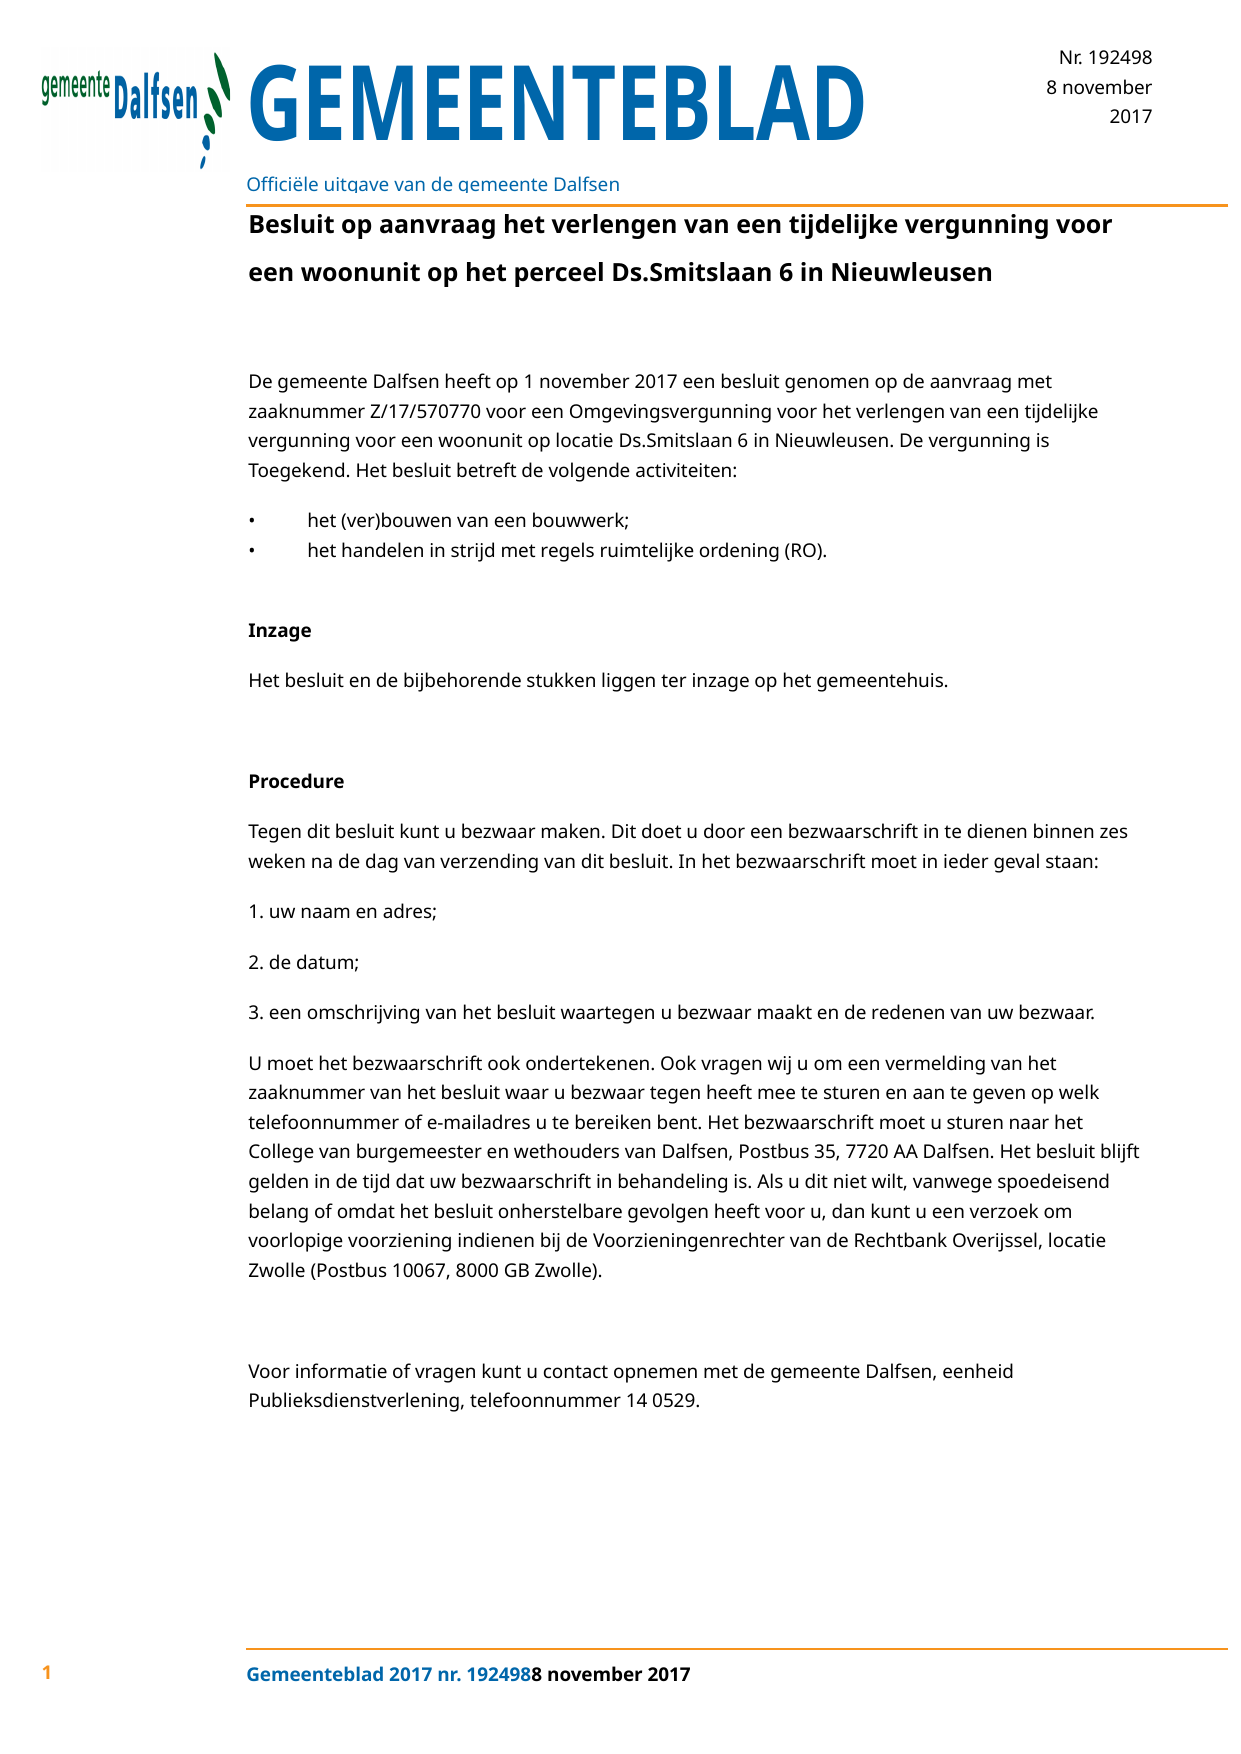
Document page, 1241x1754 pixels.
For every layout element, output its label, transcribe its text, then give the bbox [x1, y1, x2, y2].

text Procedure [248, 768, 1152, 794]
text Besluit op aanvraag het verlengen van een tijdelijke vergunning voor een woonunit op het perceel Ds.Smitslaan 6 in Nieuwleusen [248, 207, 1152, 288]
text 2. de datum; [248, 949, 1152, 975]
picture [41, 47, 231, 172]
text 1. uw naam en adres; [248, 899, 1152, 924]
text De gemeente Dalfsen heeft op 1 november 2017 een besluit genomen op de aanvraag met zaaknummer Z/17/570770 voor een Omgevingsvergunning voor het verlengen van een tijdelijke vergunning voor een woonunit op locatie Ds.Smitslaan 6 in Nieuwleusen. De vergunning is Toegekend. Het besluit betreft de volgende activiteiten: [248, 368, 1152, 483]
text Tegen dit besluit kunt u bezwaar maken. Dit doet u door een bezwaarschrift in te dienen binnen zes weken na de dag van verzending van dit besluit. In het bezwaarschrift moet in ieder geval staan: [248, 819, 1152, 874]
list het handelen in strijd met regels ruimtelijke ordening (RO). [248, 537, 1152, 563]
text Voor informatie of vragen kunt u contact opnemen met de gemeente Dalfsen, eenheid Publieksdienstverlening, telefoonnummer 14 0529. [248, 1358, 1152, 1413]
text 3. een omschrijving van het besluit waartegen u bezwaar maakt en de redenen van uw bezwaar. [248, 999, 1152, 1025]
text Het besluit en de bijbehorende stukken liggen ter inzage op het gemeentehuis. [248, 667, 1152, 693]
text U moet het bezwaarschrift ook ondertekenen. Ook vragen wij u om een vermelding van het zaaknummer van het besluit waar u bezwaar tegen heeft mee te sturen en aan te geven op welk telefoonnummer of e-mailadres u te bereiken bent. Het bezwaarschrift moet u sturen naar het College van burgemeester en wethouders van Dalfsen, Postbus 35, 7720 AA Dalfsen. Het besluit blijft gelden in de tijd dat uw bezwaarschrift in behandeling is. Als u dit niet wilt, vanwege spoedeisend belang of omdat het besluit onherstelbare gevolgen heeft voor u, dan kunt u een verzoek om voorlopige voorziening indienen bij de Voorzieningenrechter van de Rechtbank Overijssel, locatie Zwolle (Postbus 10067, 8000 GB Zwolle). [248, 1050, 1152, 1283]
list het (ver)bouwen van een bouwwerk; [248, 507, 1152, 533]
text Inzage [248, 617, 1152, 643]
